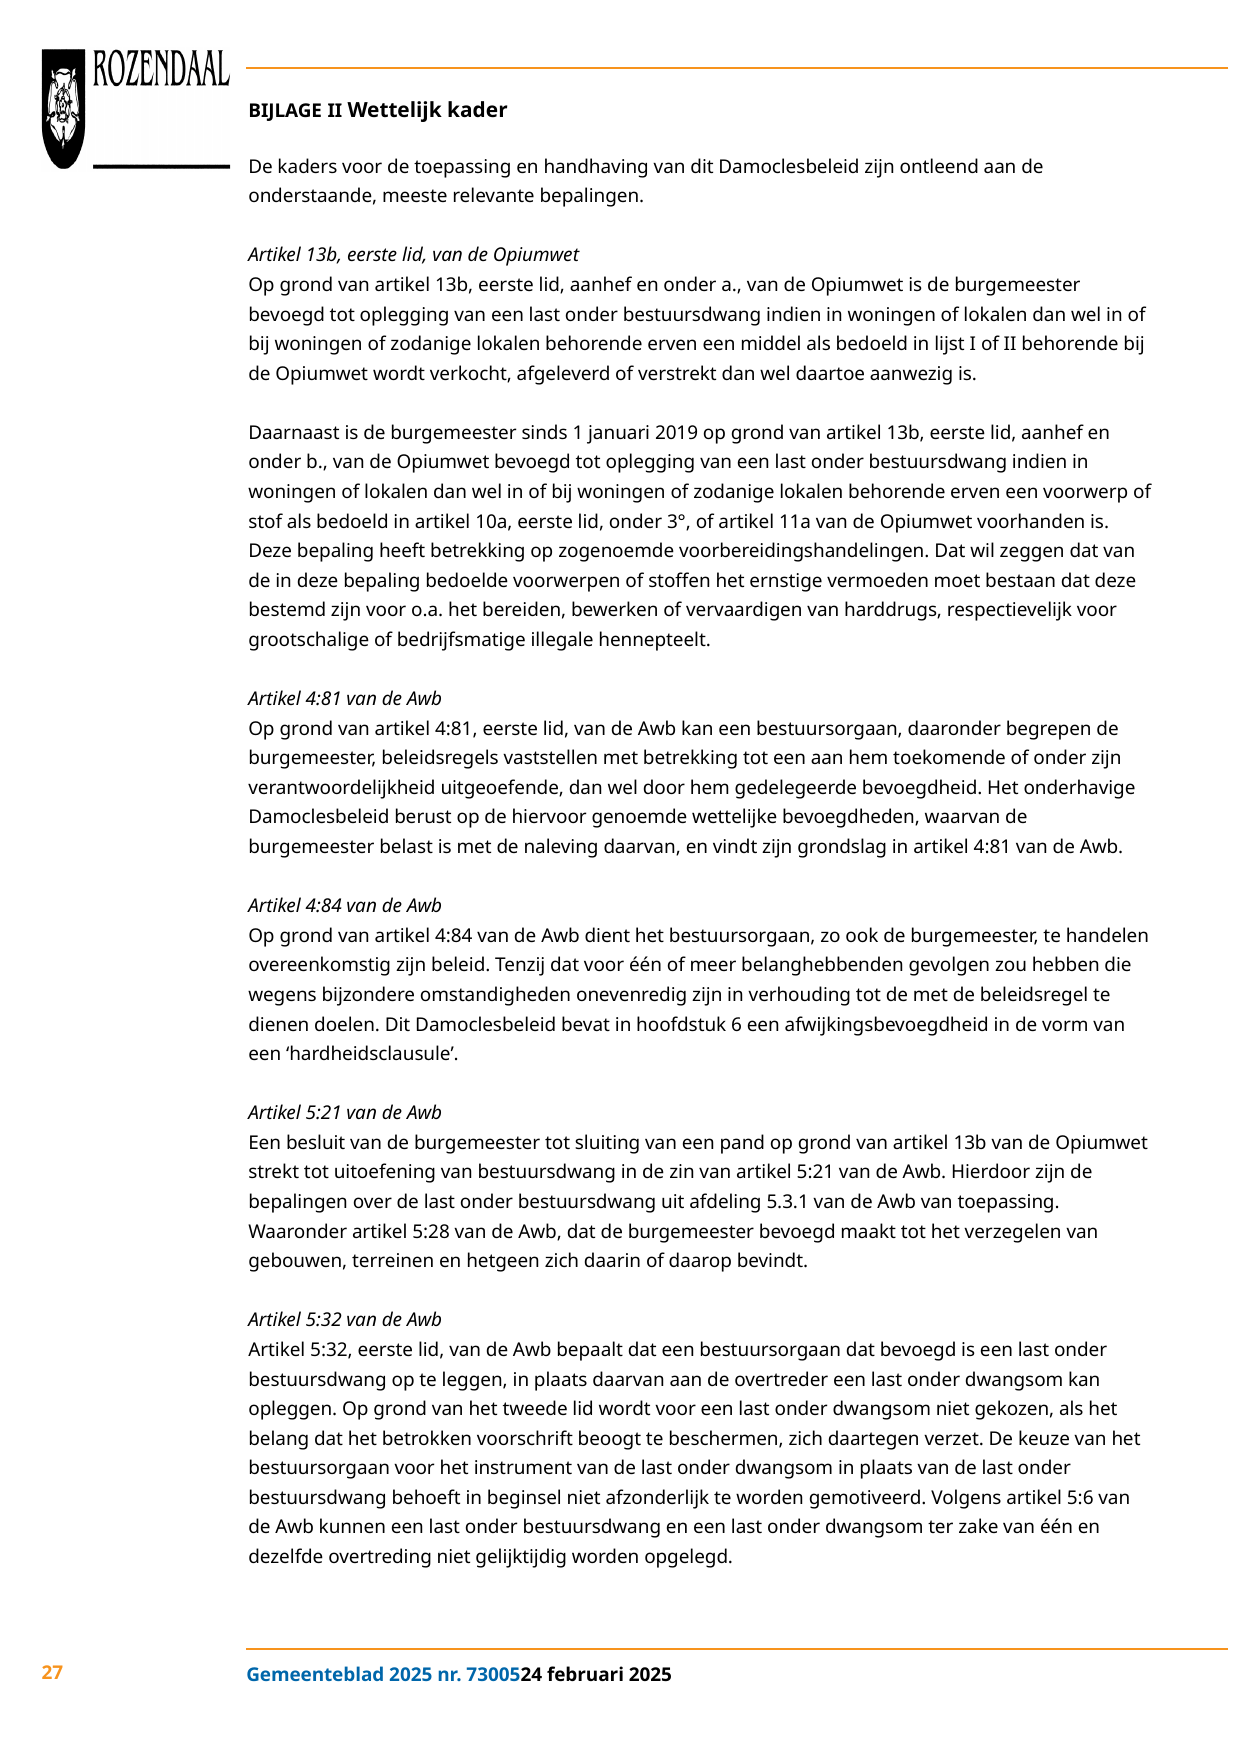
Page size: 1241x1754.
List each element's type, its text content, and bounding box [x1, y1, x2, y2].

text Artikel 13b, eerste lid, van de Opiumwet [248, 242, 1152, 267]
text Artikel 5:21 van de Awb [248, 1099, 1152, 1125]
picture [41, 47, 231, 172]
text Op grond van artikel 4:84 van de Awb dient het bestuursorgaan, zo ook de burgemeester, te handelen overeenkomstig zijn beleid. Tenzij dat voor één of meer belanghebbenden gevolgen zou hebben die wegens bijzondere omstandigheden onevenredig zijn in verhouding tot de met de beleidsregel te dienen doelen. Dit Damoclesbeleid bevat in hoofdstuk 6 een afwijkingsbevoegdheid in de vorm van een ‘hardheidsclausule’. [248, 922, 1152, 1066]
text Op grond van artikel 4:81, eerste lid, van de Awb kan een bestuursorgaan, daaronder begrepen de burgemeester, beleidsregels vaststellen met betrekking tot een aan hem toekomende of onder zijn verantwoordelijkheid uitgeoefende, dan wel door hem gedelegeerde bevoegdheid. Het onderhavige Damoclesbeleid berust op de hiervoor genoemde wettelijke bevoegdheden, waarvan de burgemeester belast is met de naleving daarvan, en vindt zijn grondslag in artikel 4:81 van de Awb. [248, 715, 1152, 859]
text De kaders voor de toepassing en handhaving van dit Damoclesbeleid zijn ontleend aan de onderstaande, meeste relevante bepalingen. [248, 153, 1152, 208]
text Artikel 4:84 van de Awb [248, 892, 1152, 918]
text Een besluit van de burgemeester tot sluiting van een pand op grond van artikel 13b van de Opiumwet strekt tot uitoefening van bestuursdwang in de zin van artikel 5:21 van de Awb. Hierdoor zijn de bepalingen over de last onder bestuursdwang uit afdeling 5.3.1 van de Awb van toepassing. Waaronder artikel 5:28 van de Awb, dat de burgemeester bevoegd maakt tot het verzegelen van gebouwen, terreinen en hetgeen zich daarin of daarop bevindt. [248, 1129, 1152, 1273]
text Artikel 5:32, eerste lid, van de Awb bepaalt dat een bestuursorgaan dat bevoegd is een last onder bestuursdwang op te leggen, in plaats daarvan aan de overtreder een last onder dwangsom kan opleggen. Op grond van het tweede lid wordt voor een last onder dwangsom niet gekozen, als het belang dat het betrokken voorschrift beoogt te beschermen, zich daartegen verzet. De keuze van het bestuursorgaan voor het instrument van de last onder dwangsom in plaats van de last onder bestuursdwang behoeft in beginsel niet afzonderlijk te worden gemotiveerd. Volgens artikel 5:6 van de Awb kunnen een last onder bestuursdwang en een last onder dwangsom ter zake van één en dezelfde overtreding niet gelijktijdig worden opgelegd. [248, 1336, 1152, 1569]
text Op grond van artikel 13b, eerste lid, aanhef en onder a., van de Opiumwet is de burgemeester bevoegd tot oplegging van een last onder bestuursdwang indien in woningen of lokalen dan wel in of bij woningen of zodanige lokalen behorende erven een middel als bedoeld in lijst I of II behorende bij de Opiumwet wordt verkocht, afgeleverd of verstrekt dan wel daartoe aanwezig is. [248, 271, 1152, 386]
text Daarnaast is de burgemeester sinds 1 januari 2019 op grond van artikel 13b, eerste lid, aanhef en onder b., van de Opiumwet bevoegd tot oplegging van een last onder bestuursdwang indien in woningen of lokalen dan wel in of bij woningen of zodanige lokalen behorende erven een voorwerp of stof als bedoeld in artikel 10a, eerste lid, onder 3°, of artikel 11a van de Opiumwet voorhanden is. Deze bepaling heeft betrekking op zogenoemde voorbereidingshandelingen. Dat wil zeggen dat van de in deze bepaling bedoelde voorwerpen of stoffen het ernstige vermoeden moet bestaan dat deze bestemd zijn voor o.a. het bereiden, bewerken of vervaardigen van harddrugs, respectievelijk voor grootschalige of bedrijfsmatige illegale hennepteelt. [248, 419, 1152, 652]
text Artikel 5:32 van de Awb [248, 1307, 1152, 1332]
text BIJLAGE II Wettelijk kader [248, 95, 1152, 123]
text Artikel 4:81 van de Awb [248, 685, 1152, 711]
